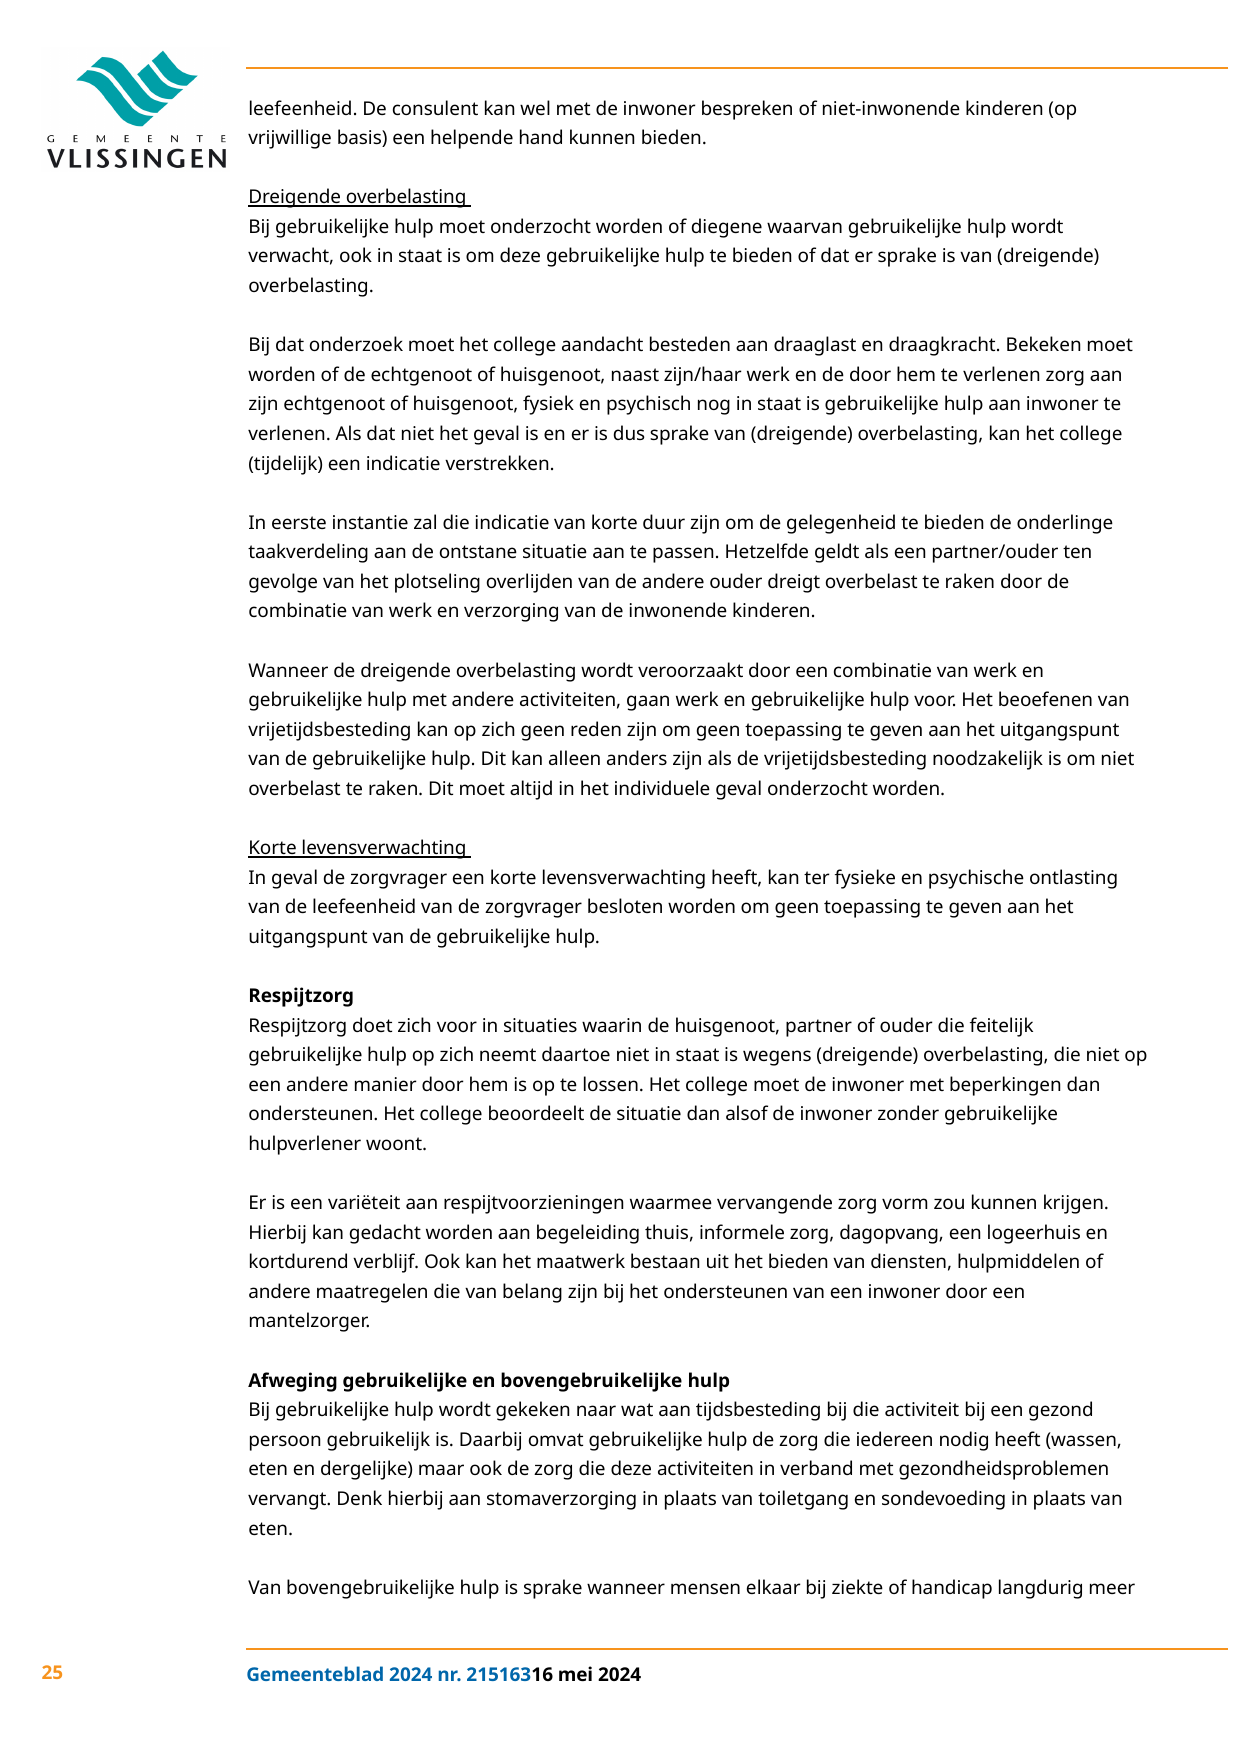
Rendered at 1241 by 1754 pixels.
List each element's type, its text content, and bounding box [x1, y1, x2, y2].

text Er is een variëteit aan respijtvoorzieningen waarmee vervangende zorg vorm zou kunnen krijgen. Hierbij kan gedacht worden aan begeleiding thuis, informele zorg, dagopvang, een logeerhuis en kortdurend verblijf. Ook kan het maatwerk bestaan uit het bieden van diensten, hulpmiddelen of andere maatregelen die van belang zijn bij het ondersteunen van een inwoner door een mantelzorger. [248, 1189, 1152, 1333]
text Afweging gebruikelijke en bovengebruikelijke hulp [248, 1367, 1152, 1393]
text Respijtzorg [248, 982, 1152, 1008]
text leefeenheid. De consulent kan wel met de inwoner bespreken of niet-inwonende kinderen (op vrijwillige basis) een helpende hand kunnen bieden. [248, 95, 1152, 150]
text Wanneer de dreigende overbelasting wordt veroorzaakt door een combinatie van werk en gebruikelijke hulp met andere activiteiten, gaan werk en gebruikelijke hulp voor. Het beoefenen van vrijetijdsbesteding kan op zich geen reden zijn om geen toepassing te geven aan het uitgangspunt van de gebruikelijke hulp. Dit kan alleen anders zijn als de vrijetijdsbesteding noodzakelijk is om niet overbelast te raken. Dit moet altijd in het individuele geval onderzocht worden. [248, 657, 1152, 801]
text Bij dat onderzoek moet het college aandacht besteden aan draaglast en draagkracht. Bekeken moet worden of de echtgenoot of huisgenoot, naast zijn/haar werk en de door hem te verlenen zorg aan zijn echtgenoot of huisgenoot, fysiek en psychisch nog in staat is gebruikelijke hulp aan inwoner te verlenen. Als dat niet het geval is en er is dus sprake van (dreigende) overbelasting, kan het college (tijdelijk) een indicatie verstrekken. [248, 331, 1152, 476]
picture [41, 47, 231, 172]
text Van bovengebruikelijke hulp is sprake wanneer mensen elkaar bij ziekte of handicap langdurig meer [248, 1574, 1152, 1600]
text Korte levensverwachting [248, 834, 1152, 860]
text In eerste instantie zal die indicatie van korte duur zijn om de gelegenheid te bieden de onderlinge taakverdeling aan de ontstane situatie aan te passen. Hetzelfde geldt als een partner/ouder ten gevolge van het plotseling overlijden van de andere ouder dreigt overbelast te raken door de combinatie van werk en verzorging van de inwonende kinderen. [248, 509, 1152, 623]
text Dreigende overbelasting [248, 183, 1152, 209]
text Bij gebruikelijke hulp wordt gekeken naar wat aan tijdsbesteding bij die activiteit bij een gezond persoon gebruikelijk is. Daarbij omvat gebruikelijke hulp de zorg die iedereen nodig heeft (wassen, eten en dergelijke) maar ook de zorg die deze activiteiten in verband met gezondheidsproblemen vervangt. Denk hierbij aan stomaverzorging in plaats van toiletgang en sondevoeding in plaats van eten. [248, 1396, 1152, 1541]
text In geval de zorgvrager een korte levensverwachting heeft, kan ter fysieke en psychische ontlasting van de leefeenheid van de zorgvrager besloten worden om geen toepassing te geven aan het uitgangspunt van de gebruikelijke hulp. [248, 864, 1152, 949]
text Respijtzorg doet zich voor in situaties waarin de huisgenoot, partner of ouder die feitelijk gebruikelijke hulp op zich neemt daartoe niet in staat is wegens (dreigende) overbelasting, die niet op een andere manier door hem is op te lossen. Het college moet de inwoner met beperkingen dan ondersteunen. Het college beoordeelt de situatie dan alsof de inwoner zonder gebruikelijke hulpverlener woont. [248, 1012, 1152, 1156]
text Bij gebruikelijke hulp moet onderzocht worden of diegene waarvan gebruikelijke hulp wordt verwacht, ook in staat is om deze gebruikelijke hulp te bieden of dat er sprake is van (dreigende) overbelasting. [248, 213, 1152, 298]
